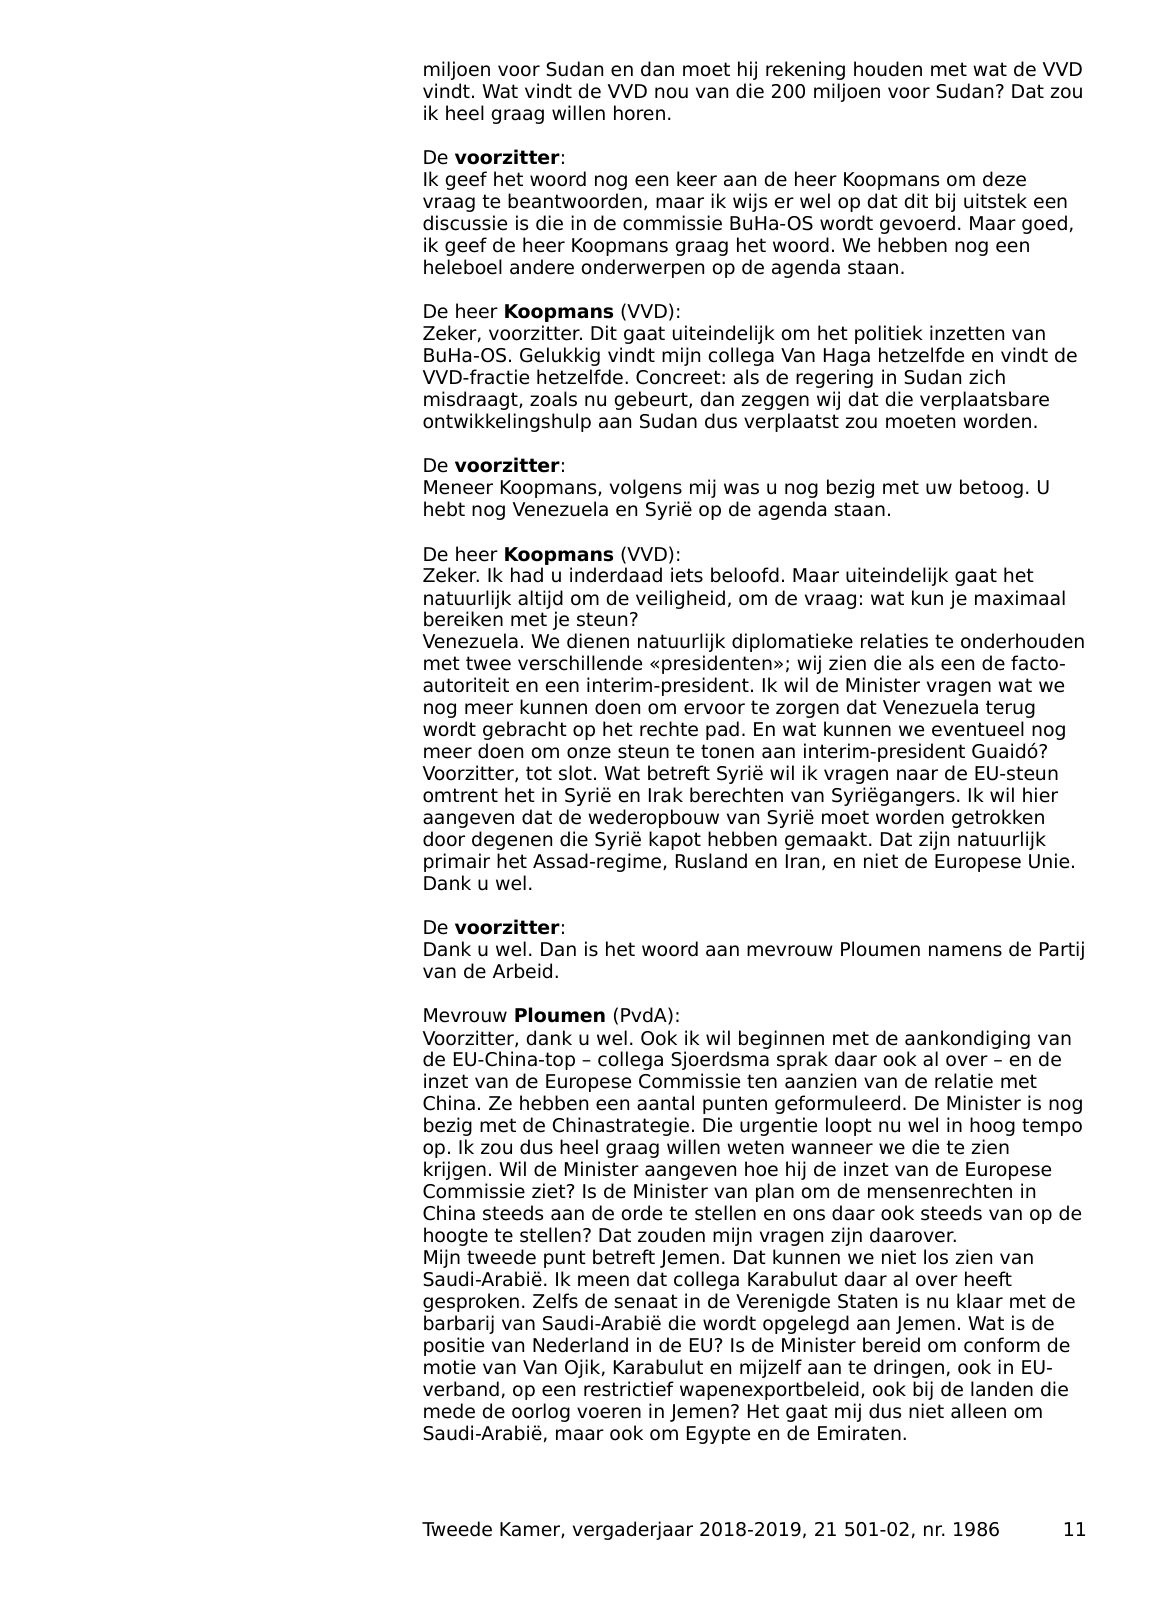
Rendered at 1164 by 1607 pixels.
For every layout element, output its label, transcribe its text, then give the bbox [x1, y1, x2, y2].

text Dank u wel. Dan is het woord aan mevrouw Ploumen namens de Partij van de Arbeid. [422, 939, 1087, 983]
text Dank u wel. [422, 873, 1087, 895]
text miljoen voor Sudan en dan moet hij rekening houden met wat de VVD vindt. Wat vindt de VVD nou van die 200 miljoen voor Sudan? Dat zou ik heel graag willen horen. [422, 59, 1087, 125]
text De voorzitter: [422, 917, 1087, 939]
text De voorzitter: [422, 455, 1087, 477]
text Meneer Koopmans, volgens mij was u nog bezig met uw betoog. U hebt nog Venezuela en Syrië op de agenda staan. [422, 477, 1087, 521]
text Venezuela. We dienen natuurlijk diplomatieke relaties te onderhouden met twee verschillende «presidenten»; wij zien die als een de facto-autoriteit en een interim-president. Ik wil de Minister vragen wat we nog meer kunnen doen om ervoor te zorgen dat Venezuela terug wordt gebracht op het rechte pad. En wat kunnen we eventueel nog meer doen om onze steun te tonen aan interim-president Guaidó? [422, 631, 1087, 763]
text Voorzitter, tot slot. Wat betreft Syrië wil ik vragen naar de EU-steun omtrent het in Syrië en Irak berechten van Syriëgangers. Ik wil hier aangeven dat de wederopbouw van Syrië moet worden getrokken door degenen die Syrië kapot hebben gemaakt. Dat zijn natuurlijk primair het Assad-regime, Rusland en Iran, en niet de Europese Unie. [422, 763, 1087, 873]
text Zeker, voorzitter. Dit gaat uiteindelijk om het politiek inzetten van BuHa-OS. Gelukkig vindt mijn collega Van Haga hetzelfde en vindt de VVD-fractie hetzelfde. Concreet: als de regering in Sudan zich misdraagt, zoals nu gebeurt, dan zeggen wij dat die verplaatsbare ontwikkelingshulp aan Sudan dus verplaatst zou moeten worden. [422, 323, 1087, 433]
text Mijn tweede punt betreft Jemen. Dat kunnen we niet los zien van Saudi-Arabië. Ik meen dat collega Karabulut daar al over heeft gesproken. Zelfs de senaat in de Verenigde Staten is nu klaar met de barbarij van Saudi-Arabië die wordt opgelegd aan Jemen. Wat is de positie van Nederland in de EU? Is de Minister bereid om conform de motie van Van Ojik, Karabulut en mijzelf aan te dringen, ook in EU-verband, op een restrictief wapenexportbeleid, ook bij de landen die mede de oorlog voeren in Jemen? Het gaat mij dus niet alleen om Saudi-Arabië, maar ook om Egypte en de Emiraten. [422, 1247, 1087, 1445]
text Voorzitter, dank u wel. Ook ik wil beginnen met de aankondiging van de EU-China-top – collega Sjoerdsma sprak daar ook al over – en de inzet van de Europese Commissie ten aanzien van de relatie met China. Ze hebben een aantal punten geformuleerd. De Minister is nog bezig met de Chinastrategie. Die urgentie loopt nu wel in hoog tempo op. Ik zou dus heel graag willen weten wanneer we die te zien krijgen. Wil de Minister aangeven hoe hij de inzet van de Europese Commissie ziet? Is de Minister van plan om de mensenrechten in China steeds aan de orde te stellen en ons daar ook steeds van op de hoogte te stellen? Dat zouden mijn vragen zijn daarover. [422, 1027, 1087, 1247]
text Zeker. Ik had u inderdaad iets beloofd. Maar uiteindelijk gaat het natuurlijk altijd om de veiligheid, om de vraag: wat kun je maximaal bereiken met je steun? [422, 565, 1087, 631]
text Mevrouw Ploumen (PvdA): [422, 1005, 1087, 1027]
text De heer Koopmans (VVD): [422, 301, 1087, 323]
text De heer Koopmans (VVD): [422, 543, 1087, 565]
text Ik geef het woord nog een keer aan de heer Koopmans om deze vraag te beantwoorden, maar ik wijs er wel op dat dit bij uitstek een discussie is die in de commissie BuHa-OS wordt gevoerd. Maar goed, ik geef de heer Koopmans graag het woord. We hebben nog een heleboel andere onderwerpen op de agenda staan. [422, 169, 1087, 279]
text De voorzitter: [422, 147, 1087, 169]
